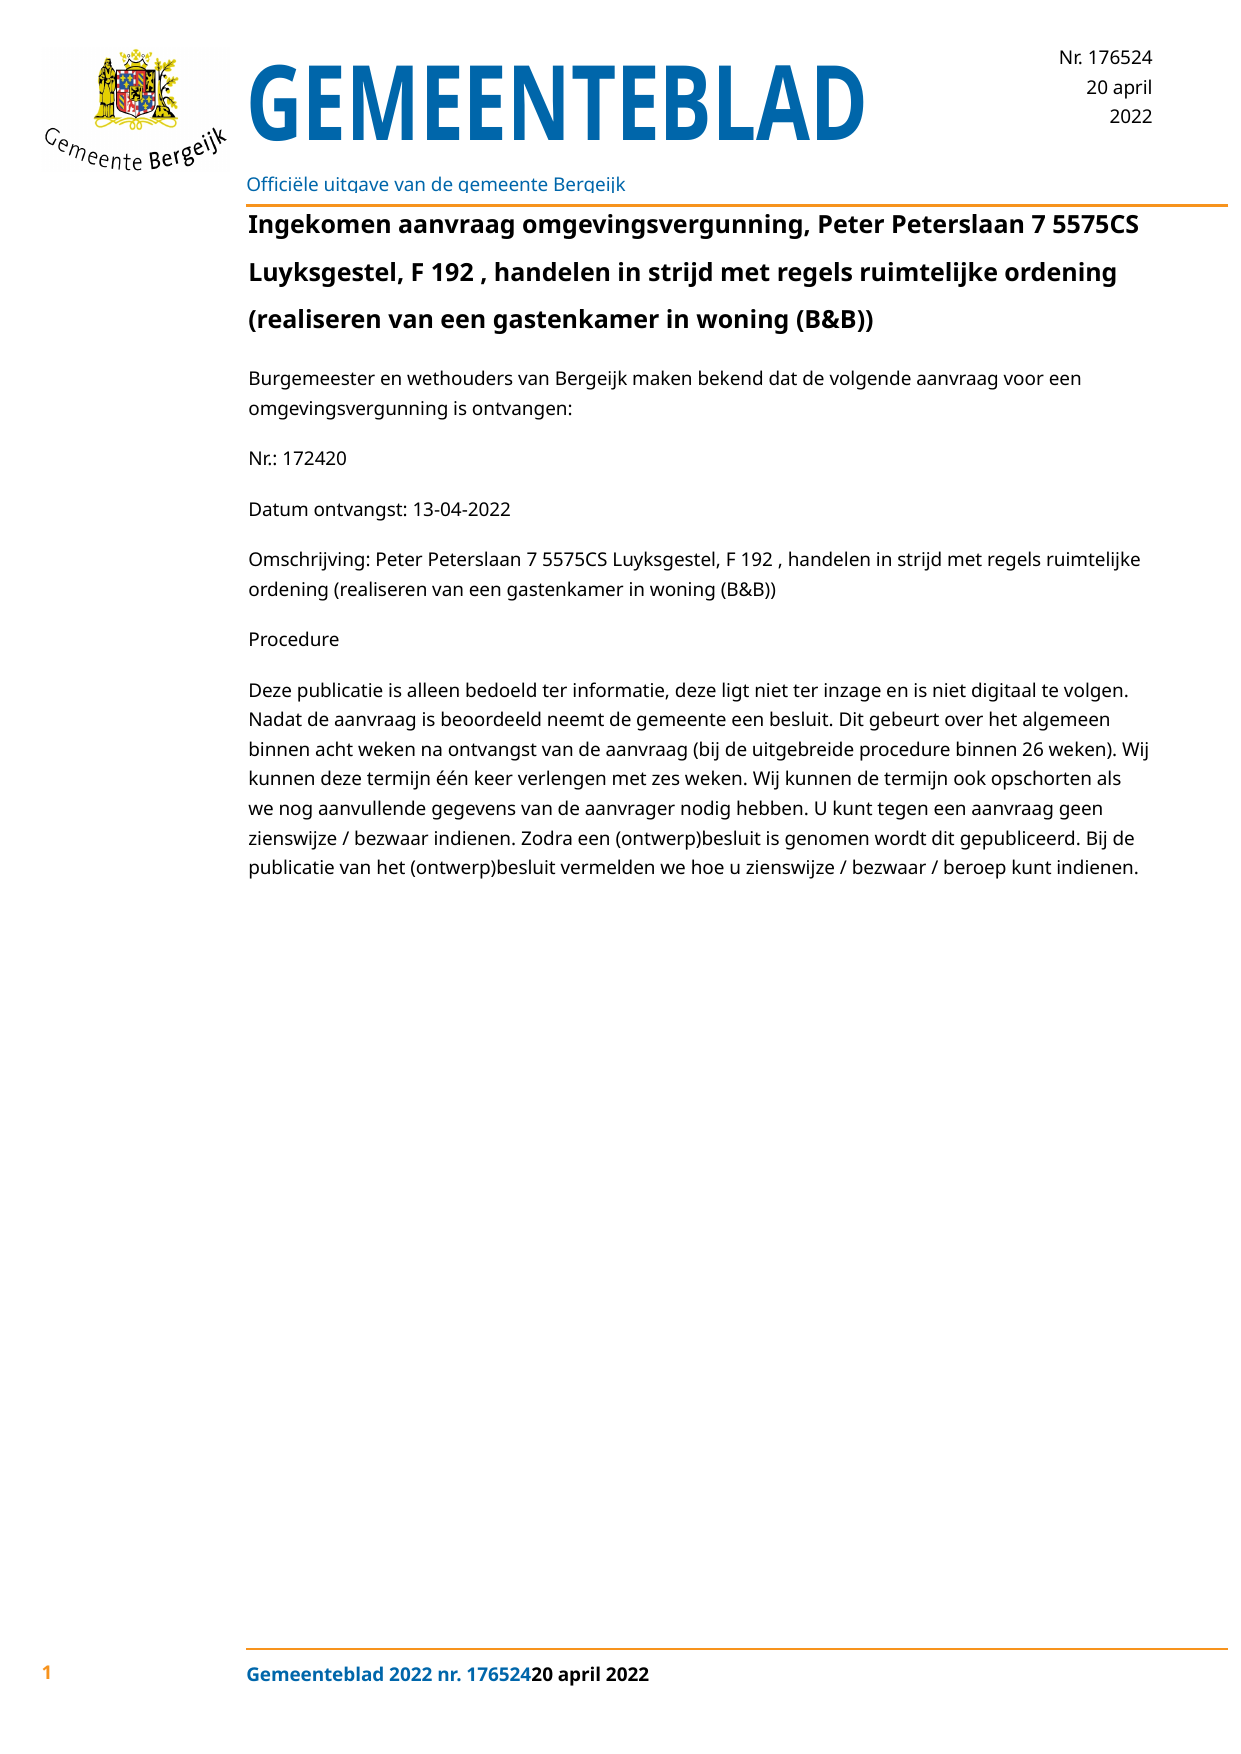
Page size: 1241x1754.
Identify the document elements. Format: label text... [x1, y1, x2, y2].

text Datum ontvangst: 13-04-2022 [248, 496, 1152, 522]
text Omschrijving: Peter Peterslaan 7 5575CS Luyksgestel, F 192 , handelen in strijd met regels ruimtelijke ordening (realiseren van een gastenkamer in woning (B&B)) [248, 546, 1152, 602]
text Nr.: 172420 [248, 446, 1152, 471]
text Burgemeester en wethouders van Bergeijk maken bekend dat de volgende aanvraag voor een omgevingsvergunning is ontvangen: [248, 366, 1152, 421]
picture [41, 47, 231, 172]
text Deze publicatie is alleen bedoeld ter informatie, deze ligt niet ter inzage en is niet digitaal te volgen. Nadat de aanvraag is beoordeeld neemt de gemeente een besluit. Dit gebeurt over het algemeen binnen acht weken na ontvangst van de aanvraag (bij de uitgebreide procedure binnen 26 weken). Wij kunnen deze termijn één keer verlengen met zes weken. Wij kunnen de termijn ook opschorten als we nog aanvullende gegevens van de aanvrager nodig hebben. U kunt tegen een aanvraag geen zienswijze / bezwaar indienen. Zodra een (ontwerp)besluit is genomen wordt dit gepubliceerd. Bij de publicatie van het (ontwerp)besluit vermelden we hoe u zienswijze / bezwaar / beroep kunt indienen. [248, 677, 1152, 880]
text Ingekomen aanvraag omgevingsvergunning, Peter Peterslaan 7 5575CS Luyksgestel, F 192 , handelen in strijd met regels ruimtelijke ordening (realiseren van een gastenkamer in woning (B&B)) [248, 207, 1152, 336]
text Procedure [248, 626, 1152, 652]
